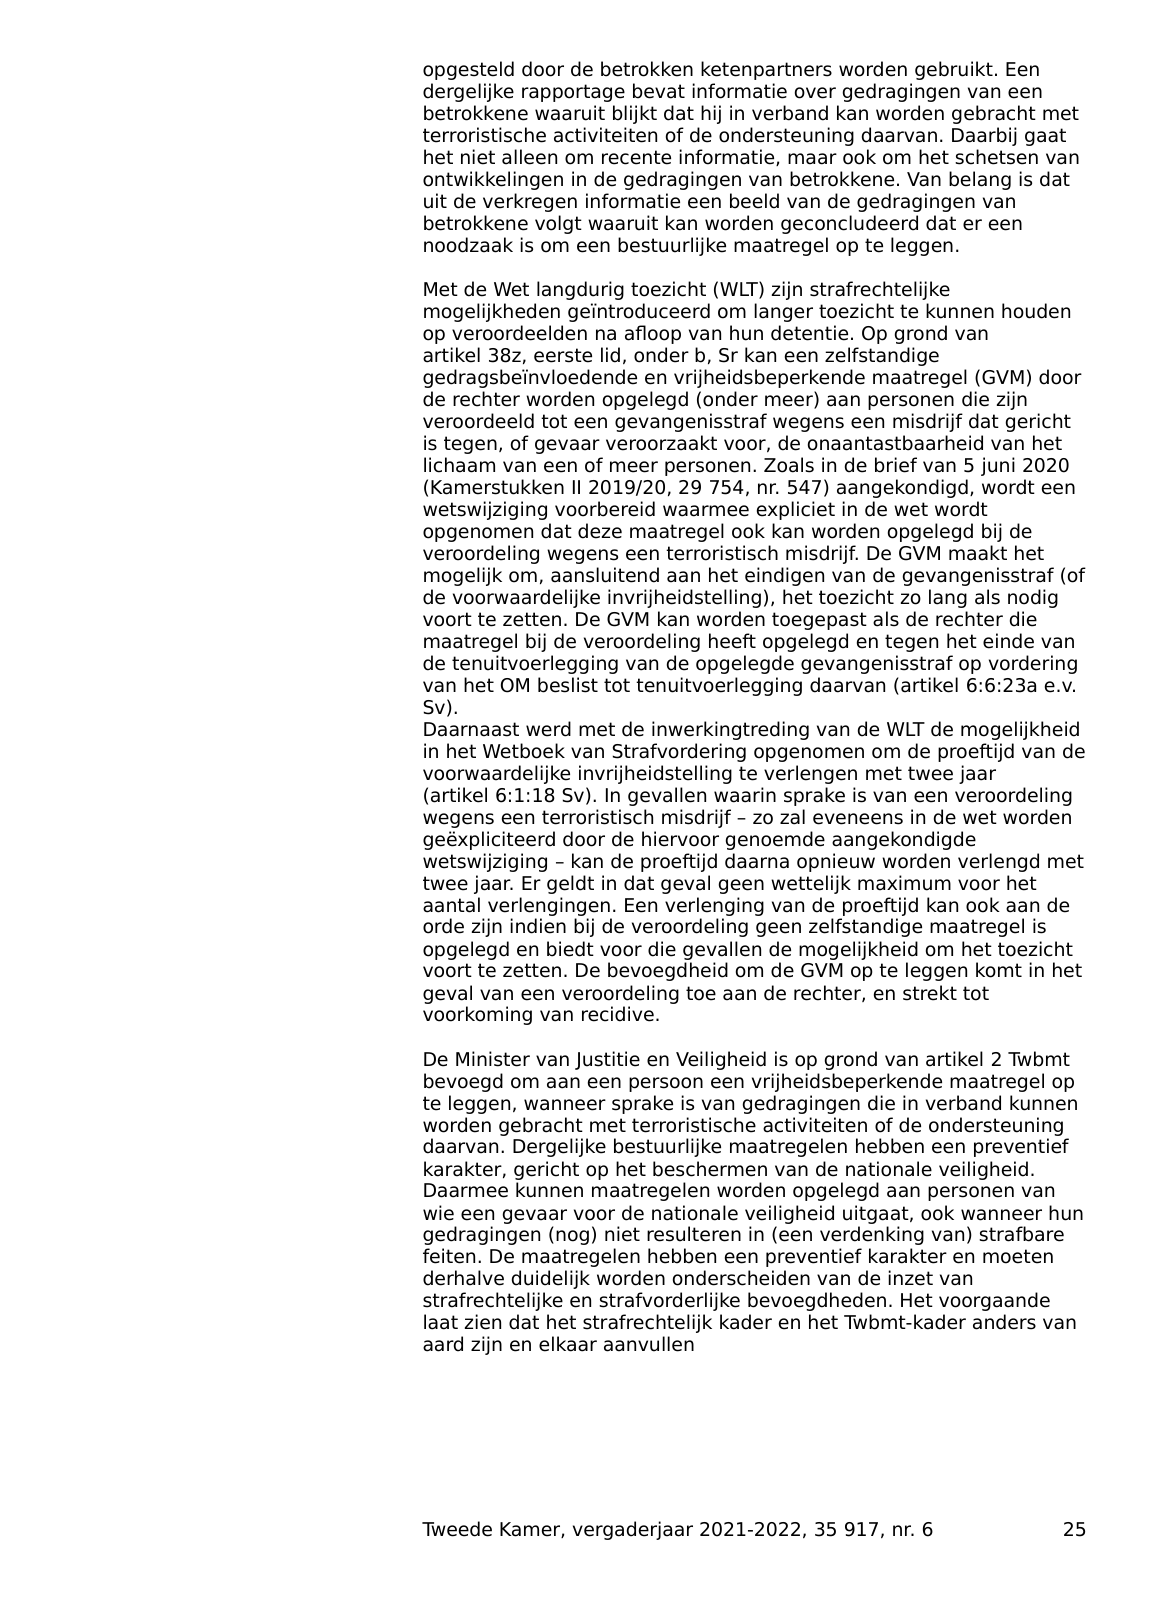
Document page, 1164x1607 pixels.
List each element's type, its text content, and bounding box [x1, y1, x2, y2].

text De Minister van Justitie en Veiligheid is op grond van artikel 2 Twbmt bevoegd om aan een persoon een vrijheidsbeperkende maatregel op te leggen, wanneer sprake is van gedragingen die in verband kunnen worden gebracht met terroristische activiteiten of de ondersteuning daarvan. Dergelijke bestuurlijke maatregelen hebben een preventief karakter, gericht op het beschermen van de nationale veiligheid. Daarmee kunnen maatregelen worden opgelegd aan personen van wie een gevaar voor de nationale veiligheid uitgaat, ook wanneer hun gedragingen (nog) niet resulteren in (een verdenking van) strafbare feiten. De maatregelen hebben een preventief karakter en moeten derhalve duidelijk worden onderscheiden van de inzet van strafrechtelijke en strafvorderlijke bevoegdheden. Het voorgaande laat zien dat het strafrechtelijk kader en het Twbmt-kader anders van aard zijn en elkaar aanvullen [422, 1048, 1087, 1356]
text Met de Wet langdurig toezicht (WLT) zijn strafrechtelijke mogelijkheden geïntroduceerd om langer toezicht te kunnen houden op veroordeelden na afloop van hun detentie. Op grond van artikel 38z, eerste lid, onder b, Sr kan een zelfstandige gedragsbeïnvloedende en vrijheidsbeperkende maatregel (GVM) door de rechter worden opgelegd (onder meer) aan personen die zijn veroordeeld tot een gevangenisstraf wegens een misdrijf dat gericht is tegen, of gevaar veroorzaakt voor, de onaantastbaarheid van het lichaam van een of meer personen. Zoals in de brief van 5 juni 2020 (Kamerstukken II 2019/20, 29 754, nr. 547) aangekondigd, wordt een wetswijziging voorbereid waarmee expliciet in de wet wordt opgenomen dat deze maatregel ook kan worden opgelegd bij de veroordeling wegens een terroristisch misdrijf. De GVM maakt het mogelijk om, aansluitend aan het eindigen van de gevangenisstraf (of de voorwaardelijke invrijheidstelling), het toezicht zo lang als nodig voort te zetten. De GVM kan worden toegepast als de rechter die maatregel bij de veroordeling heeft opgelegd en tegen het einde van de tenuitvoerlegging van de opgelegde gevangenisstraf op vordering van het OM beslist tot tenuitvoerlegging daarvan (artikel 6:6:23a e.v. Sv). [422, 279, 1087, 719]
text opgesteld door de betrokken ketenpartners worden gebruikt. Een dergelijke rapportage bevat informatie over gedragingen van een betrokkene waaruit blijkt dat hij in verband kan worden gebracht met terroristische activiteiten of de ondersteuning daarvan. Daarbij gaat het niet alleen om recente informatie, maar ook om het schetsen van ontwikkelingen in de gedragingen van betrokkene. Van belang is dat uit de verkregen informatie een beeld van de gedragingen van betrokkene volgt waaruit kan worden geconcludeerd dat er een noodzaak is om een bestuurlijke maatregel op te leggen. [422, 59, 1087, 257]
text Daarnaast werd met de inwerkingtreding van de WLT de mogelijkheid in het Wetboek van Strafvordering opgenomen om de proeftijd van de voorwaardelijke invrijheidstelling te verlengen met twee jaar (artikel 6:1:18 Sv). In gevallen waarin sprake is van een veroordeling wegens een terroristisch misdrijf – zo zal eveneens in de wet worden geëxpliciteerd door de hiervoor genoemde aangekondigde wetswijziging – kan de proeftijd daarna opnieuw worden verlengd met twee jaar. Er geldt in dat geval geen wettelijk maximum voor het aantal verlengingen. Een verlenging van de proeftijd kan ook aan de orde zijn indien bij de veroordeling geen zelfstandige maatregel is opgelegd en biedt voor die gevallen de mogelijkheid om het toezicht voort te zetten. De bevoegdheid om de GVM op te leggen komt in het geval van een veroordeling toe aan de rechter, en strekt tot voorkoming van recidive. [422, 719, 1087, 1026]
